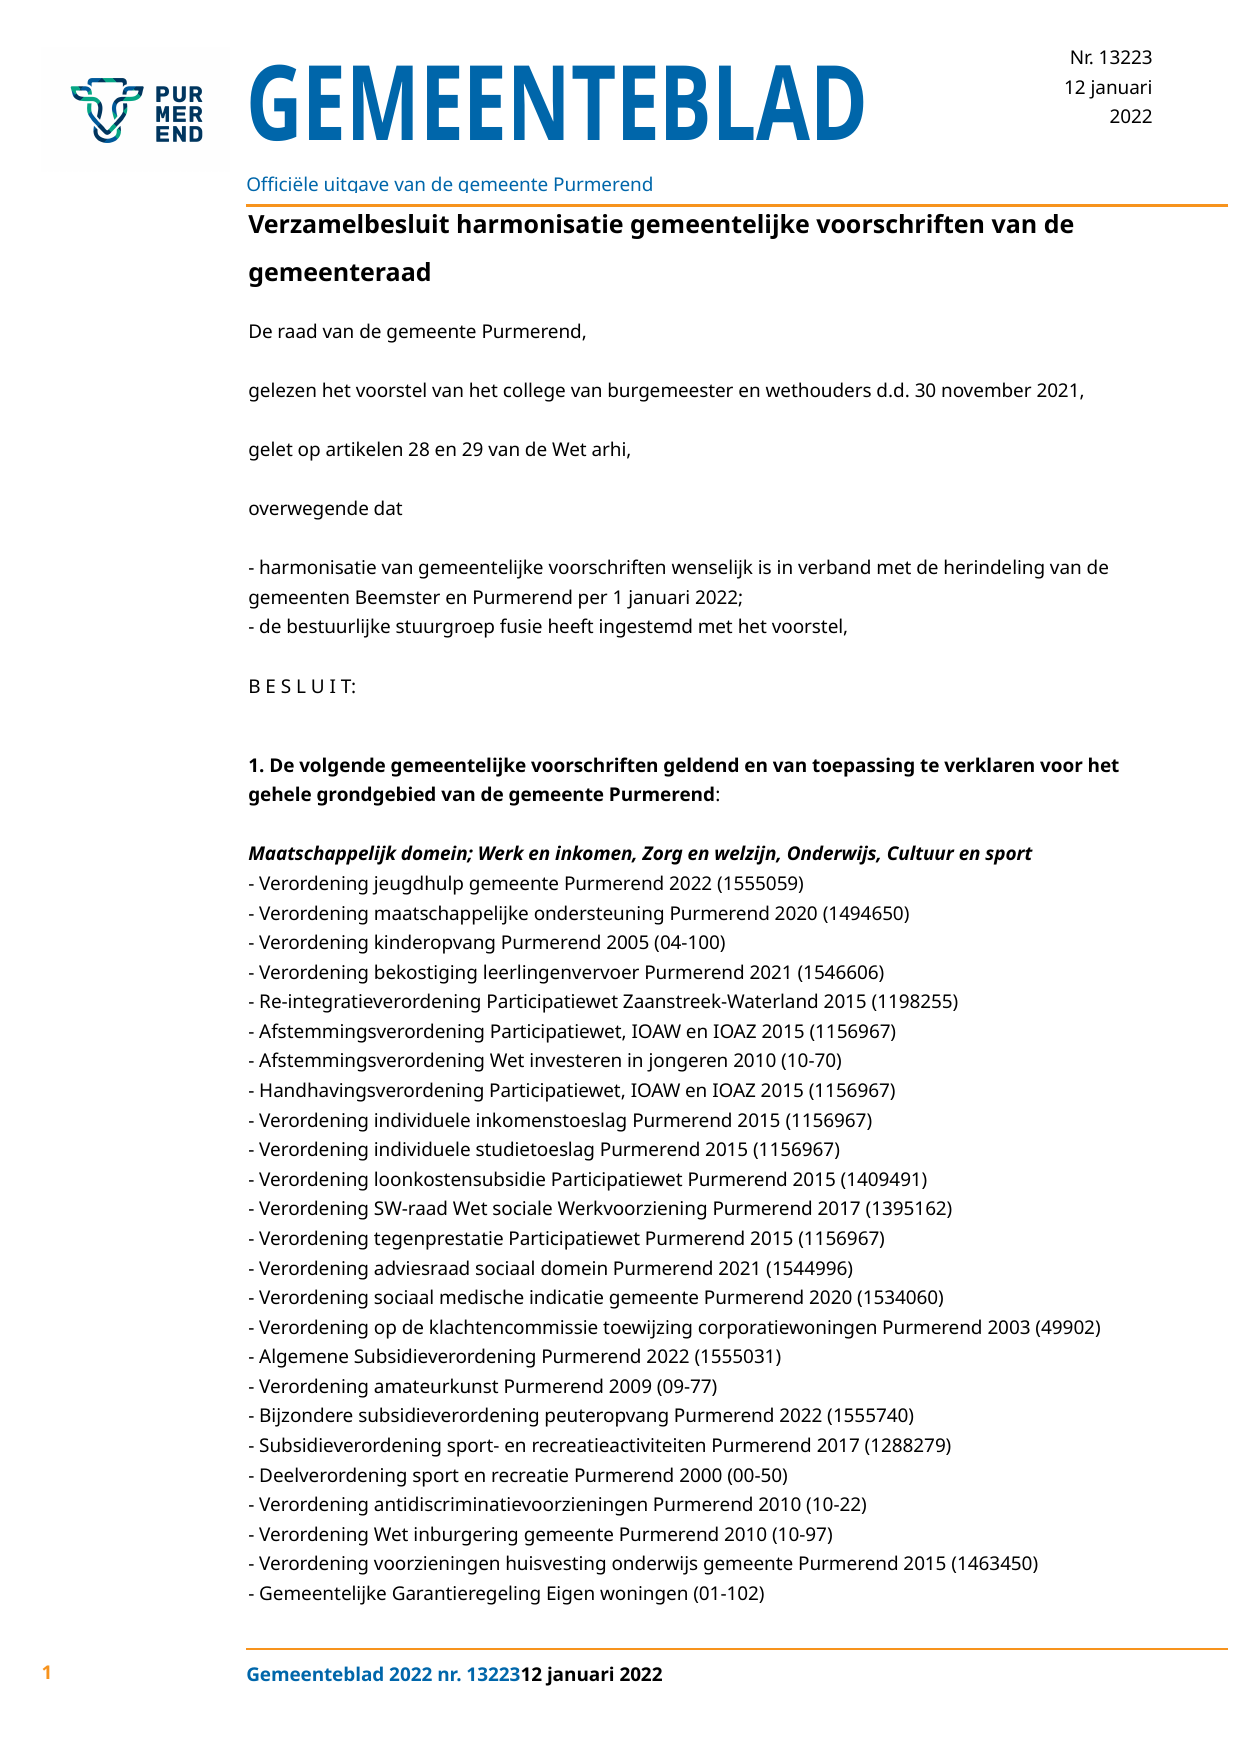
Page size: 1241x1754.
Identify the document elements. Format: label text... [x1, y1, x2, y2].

text - Verordening tegenprestatie Participatiewet Purmerend 2015 (1156967) [248, 1225, 1152, 1251]
text - Afstemmingsverordening Participatiewet, IOAW en IOAZ 2015 (1156967) [248, 1018, 1152, 1044]
text - Deelverordening sport en recreatie Purmerend 2000 (00-50) [248, 1462, 1152, 1487]
text - Verordening individuele inkomenstoeslag Purmerend 2015 (1156967) [248, 1107, 1152, 1132]
text overwegende dat [248, 495, 1152, 521]
text - Afstemmingsverordening Wet investeren in jongeren 2010 (10-70) [248, 1048, 1152, 1073]
text - Verordening kinderopvang Purmerend 2005 (04-100) [248, 929, 1152, 955]
text - Bijzondere subsidieverordening peuteropvang Purmerend 2022 (1555740) [248, 1403, 1152, 1428]
text - de bestuurlijke stuurgroep fusie heeft ingestemd met het voorstel, [248, 614, 1152, 639]
text - Verordening Wet inburgering gemeente Purmerend 2010 (10-97) [248, 1521, 1152, 1547]
text Verzamelbesluit harmonisatie gemeentelijke voorschriften van de gemeenteraad [248, 207, 1152, 288]
text - Verordening sociaal medische indicatie gemeente Purmerend 2020 (1534060) [248, 1284, 1152, 1310]
text Maatschappelijk domein; Werk en inkomen, Zorg en welzijn, Onderwijs, Cultuur en sport [248, 841, 1152, 866]
text - Verordening amateurkunst Purmerend 2009 (09-77) [248, 1373, 1152, 1399]
picture [41, 47, 231, 172]
text - Verordening jeugdhulp gemeente Purmerend 2022 (1555059) [248, 870, 1152, 896]
text - Verordening individuele studietoeslag Purmerend 2015 (1156967) [248, 1136, 1152, 1162]
text - Verordening SW-raad Wet sociale Werkvoorziening Purmerend 2017 (1395162) [248, 1196, 1152, 1221]
text - Verordening op de klachtencommissie toewijzing corporatiewoningen Purmerend 2003 (49902) [248, 1314, 1152, 1339]
text gelezen het voorstel van het college van burgemeester en wethouders d.d. 30 november 2021, [248, 377, 1152, 403]
text 1. De volgende gemeentelijke voorschriften geldend en van toepassing te verklaren voor het gehele grondgebied van de gemeente Purmerend: [248, 752, 1152, 807]
text B E S L U I T: [248, 673, 1152, 699]
text - Verordening bekostiging leerlingenvervoer Purmerend 2021 (1546606) [248, 959, 1152, 984]
text - Gemeentelijke Garantieregeling Eigen woningen (01-102) [248, 1580, 1152, 1606]
text - Re-integratieverordening Participatiewet Zaanstreek-Waterland 2015 (1198255) [248, 988, 1152, 1014]
text - Verordening adviesraad sociaal domein Purmerend 2021 (1544996) [248, 1255, 1152, 1280]
text - Handhavingsverordening Participatiewet, IOAW en IOAZ 2015 (1156967) [248, 1077, 1152, 1103]
text - Algemene Subsidieverordening Purmerend 2022 (1555031) [248, 1343, 1152, 1369]
text - Verordening loonkostensubsidie Participatiewet Purmerend 2015 (1409491) [248, 1166, 1152, 1192]
text - Verordening maatschappelijke ondersteuning Purmerend 2020 (1494650) [248, 900, 1152, 925]
text - Verordening voorzieningen huisvesting onderwijs gemeente Purmerend 2015 (1463450) [248, 1551, 1152, 1576]
text De raad van de gemeente Purmerend, [248, 318, 1152, 344]
text gelet op artikelen 28 en 29 van de Wet arhi, [248, 436, 1152, 462]
text - harmonisatie van gemeentelijke voorschriften wenselijk is in verband met de herindeling van de gemeenten Beemster en Purmerend per 1 januari 2022; [248, 554, 1152, 610]
text - Subsidieverordening sport- en recreatieactiviteiten Purmerend 2017 (1288279) [248, 1432, 1152, 1458]
text - Verordening antidiscriminatievoorzieningen Purmerend 2010 (10-22) [248, 1491, 1152, 1517]
